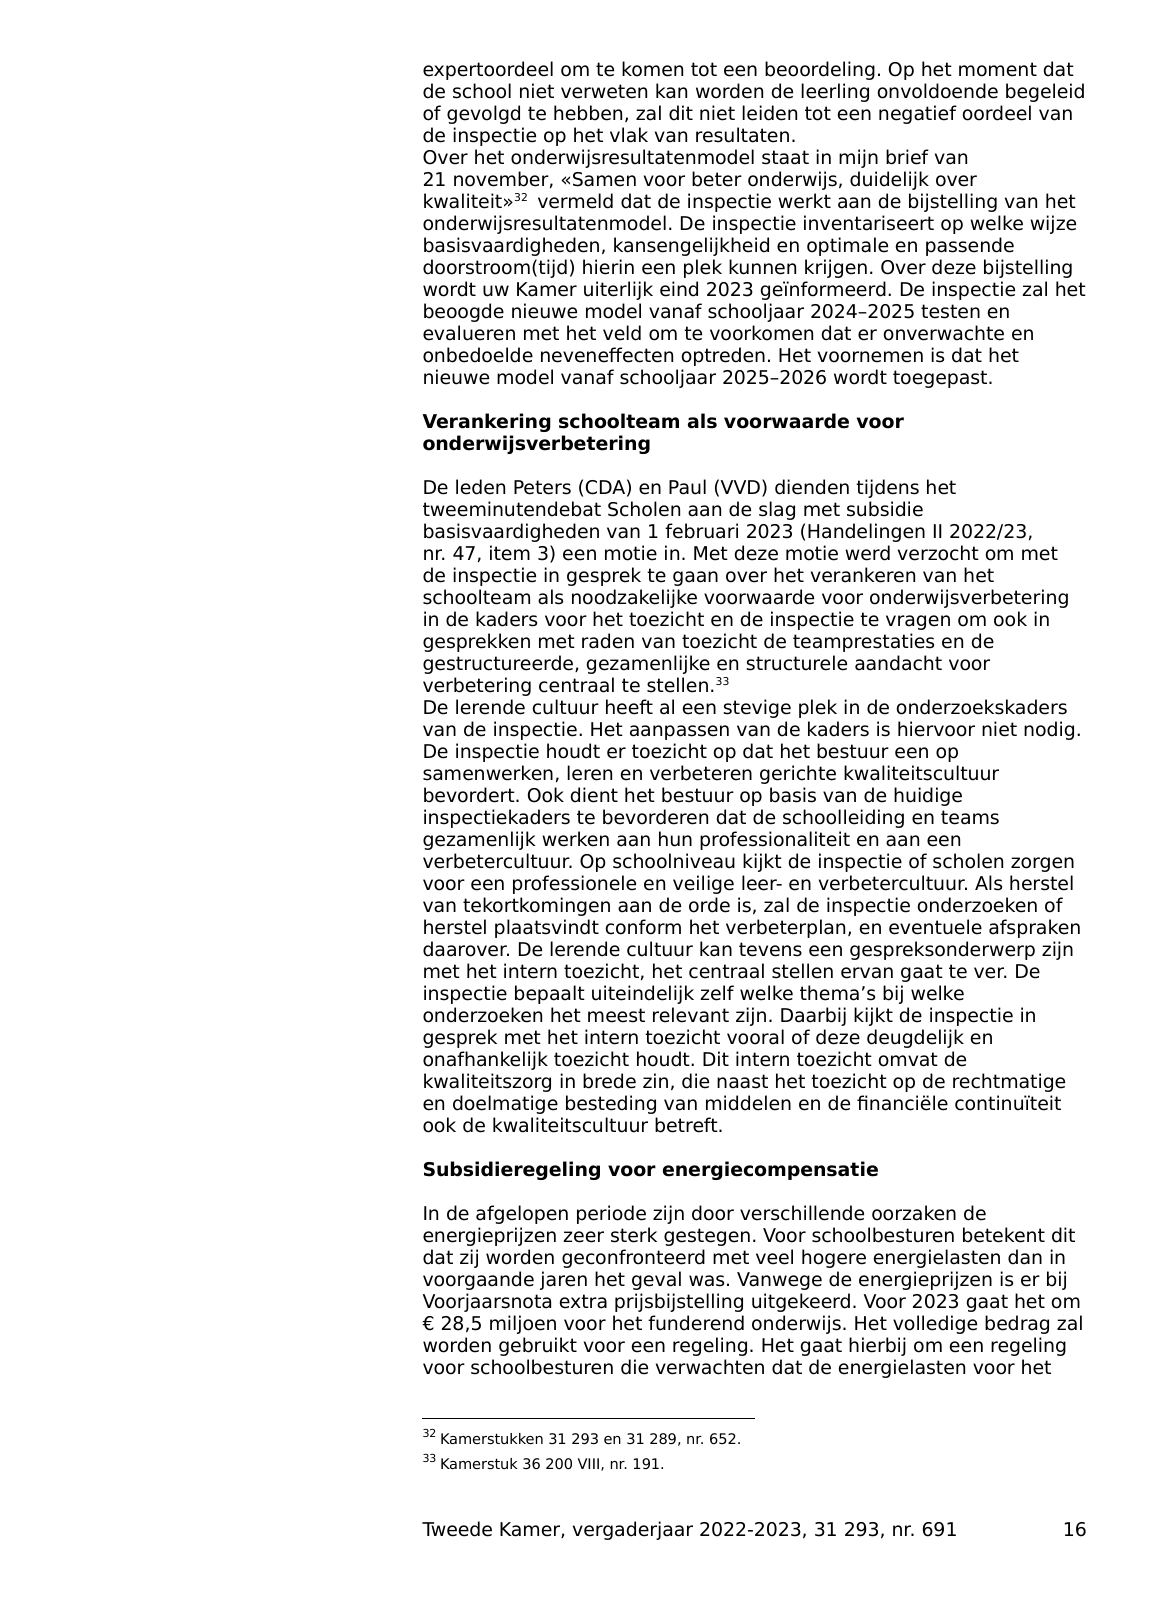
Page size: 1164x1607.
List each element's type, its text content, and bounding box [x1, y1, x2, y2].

subtitle Subsidieregeling voor energiecompensatie [422, 1159, 1087, 1181]
text expertoordeel om te komen tot een beoordeling. Op het moment dat de school niet verweten kan worden de leerling onvoldoende begeleid of gevolgd te hebben, zal dit niet leiden tot een negatief oordeel van de inspectie op het vlak van resultaten. [422, 59, 1087, 147]
text Kamerstuk 36 200 VIII, nr. 191. [422, 1452, 1087, 1474]
text Kamerstukken 31 293 en 31 289, nr. 652. [422, 1427, 1087, 1449]
text Over het onderwijsresultatenmodel staat in mijn brief van 21 november, «Samen voor beter onderwijs, duidelijk over kwaliteit» vermeld dat de inspectie werkt aan de bijstelling van het onderwijsresultatenmodel. De inspectie inventariseert op welke wijze basisvaardigheden, kansengelijkheid en optimale en passende doorstroom(tijd) hierin een plek kunnen krijgen. Over deze bijstelling wordt uw Kamer uiterlijk eind 2023 geïnformeerd. De inspectie zal het beoogde nieuwe model vanaf schooljaar 2024–2025 testen en evalueren met het veld om te voorkomen dat er onverwachte en onbedoelde neveneffecten optreden. Het voornemen is dat het nieuwe model vanaf schooljaar 2025–2026 wordt toegepast. [422, 147, 1087, 389]
text In de afgelopen periode zijn door verschillende oorzaken de energieprijzen zeer sterk gestegen. Voor schoolbesturen betekent dit dat zij worden geconfronteerd met veel hogere energielasten dan in voorgaande jaren het geval was. Vanwege de energieprijzen is er bij Voorjaarsnota extra prijsbijstelling uitgekeerd. Voor 2023 gaat het om € 28,5 miljoen voor het funderend onderwijs. Het volledige bedrag zal worden gebruikt voor een regeling. Het gaat hierbij om een regeling voor schoolbesturen die verwachten dat de energielasten voor het [422, 1203, 1087, 1379]
text De leden Peters (CDA) en Paul (VVD) dienden tijdens het tweeminutendebat Scholen aan de slag met subsidie basisvaardigheden van 1 februari 2023 (Handelingen II 2022/23, nr. 47, item 3) een motie in. Met deze motie werd verzocht om met de inspectie in gesprek te gaan over het verankeren van het schoolteam als noodzakelijke voorwaarde voor onderwijsverbetering in de kaders voor het toezicht en de inspectie te vragen om ook in gesprekken met raden van toezicht de teamprestaties en de gestructureerde, gezamenlijke en structurele aandacht voor verbetering centraal te stellen. [422, 477, 1087, 697]
subtitle Verankering schoolteam als voorwaarde voor onderwijsverbetering [422, 411, 1087, 455]
text De lerende cultuur heeft al een stevige plek in de onderzoekskaders van de inspectie. Het aanpassen van de kaders is hiervoor niet nodig. De inspectie houdt er toezicht op dat het bestuur een op samenwerken, leren en verbeteren gerichte kwaliteitscultuur bevordert. Ook dient het bestuur op basis van de huidige inspectiekaders te bevorderen dat de schoolleiding en teams gezamenlijk werken aan hun professionaliteit en aan een verbetercultuur. Op schoolniveau kijkt de inspectie of scholen zorgen voor een professionele en veilige leer- en verbetercultuur. Als herstel van tekortkomingen aan de orde is, zal de inspectie onderzoeken of herstel plaatsvindt conform het verbeterplan, en eventuele afspraken daarover. De lerende cultuur kan tevens een gespreksonderwerp zijn met het intern toezicht, het centraal stellen ervan gaat te ver. De inspectie bepaalt uiteindelijk zelf welke thema’s bij welke onderzoeken het meest relevant zijn. Daarbij kijkt de inspectie in gesprek met het intern toezicht vooral of deze deugdelijk en onafhankelijk toezicht houdt. Dit intern toezicht omvat de kwaliteitszorg in brede zin, die naast het toezicht op de rechtmatige en doelmatige besteding van middelen en de financiële continuïteit ook de kwaliteitscultuur betreft. [422, 697, 1087, 1136]
